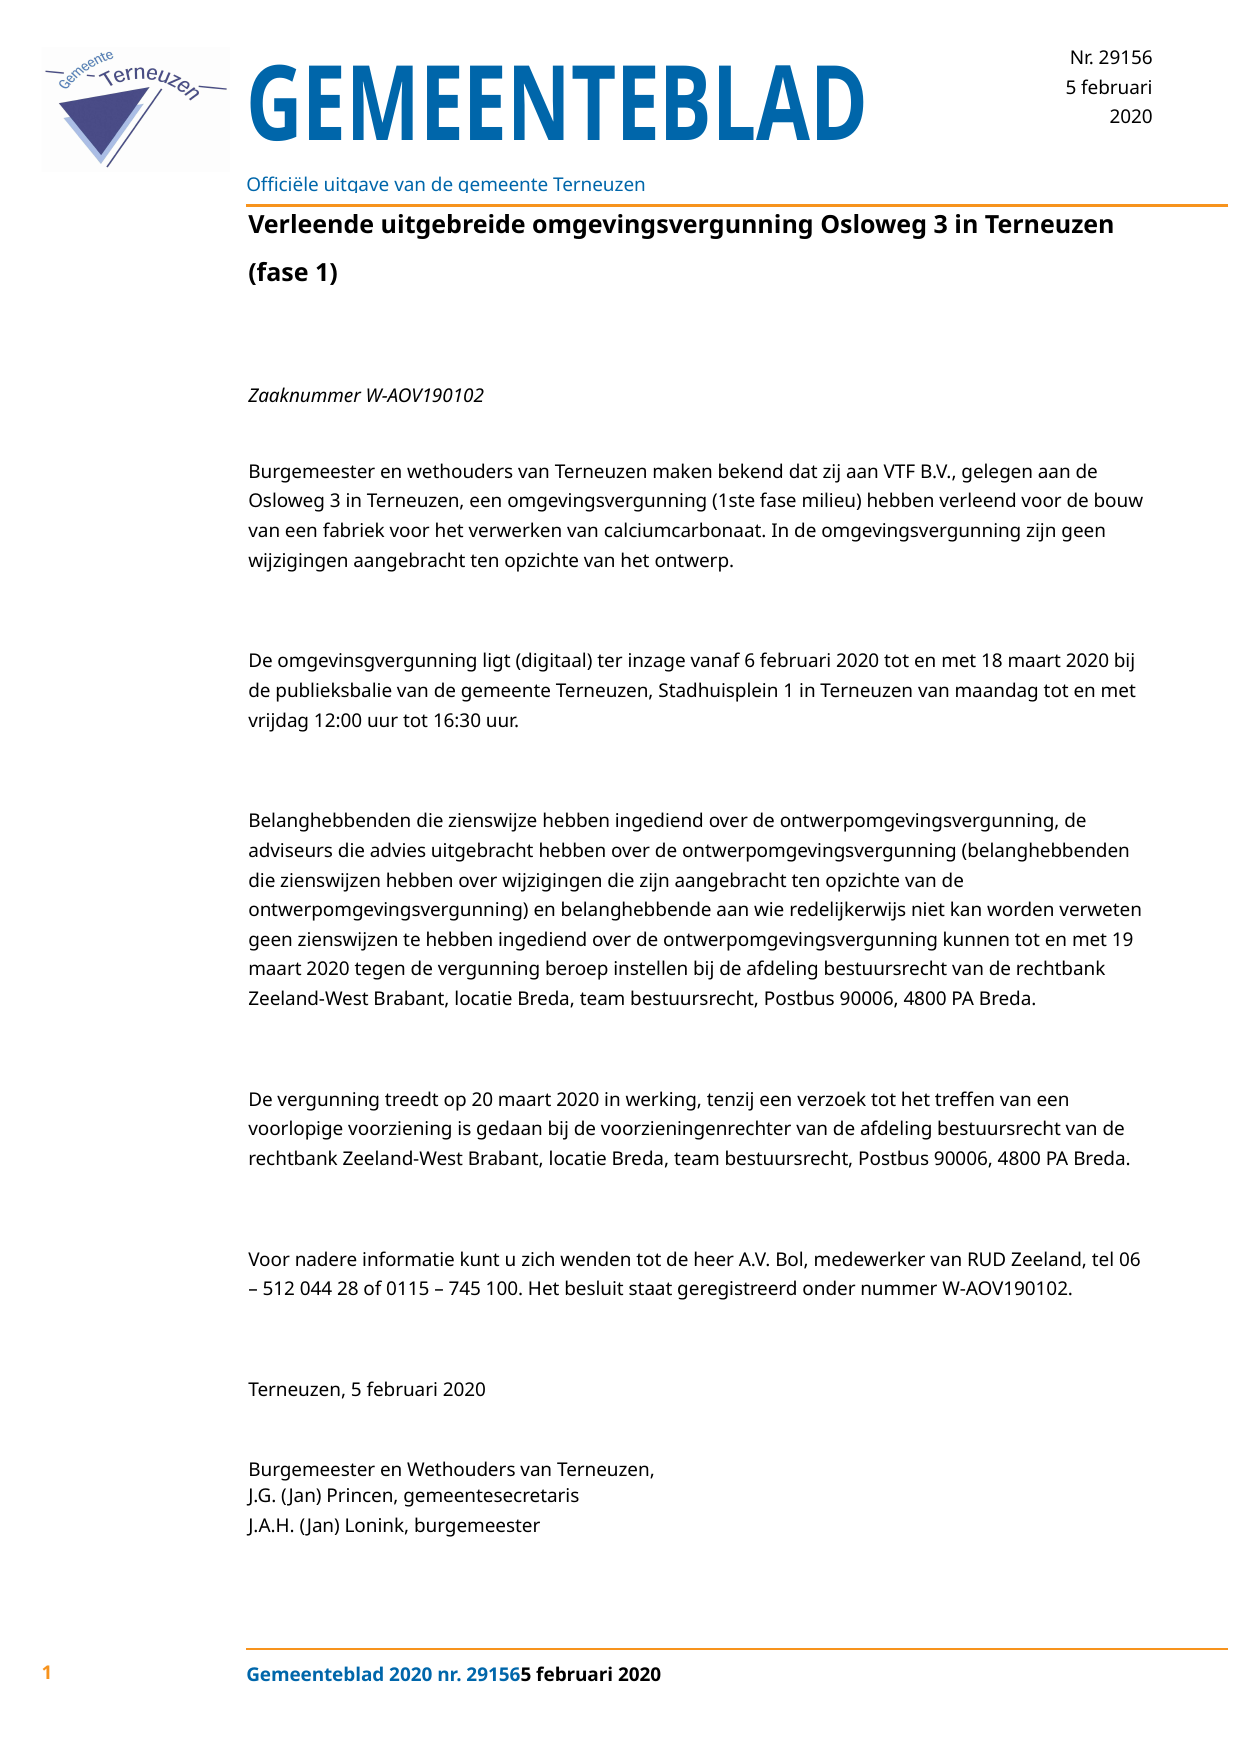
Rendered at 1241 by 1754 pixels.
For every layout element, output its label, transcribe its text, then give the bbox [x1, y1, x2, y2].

text De vergunning treedt op 20 maart 2020 in werking, tenzij een verzoek tot het treffen van een voorlopige voorziening is gedaan bij de voorzieningenrechter van de afdeling bestuursrecht van de rechtbank Zeeland-West Brabant, locatie Breda, team bestuursrecht, Postbus 90006, 4800 PA Breda. [248, 1086, 1152, 1171]
text Voor nadere informatie kunt u zich wenden tot de heer A.V. Bol, medewerker van RUD Zeeland, tel 06 – 512 044 28 of 0115 – 745 100. Het besluit staat geregistreerd onder nummer W-AOV190102. [248, 1246, 1152, 1301]
table_cell [248, 1563, 1152, 1589]
picture [41, 47, 231, 172]
table_header Burgemeester en Wethouders van Terneuzen, [248, 1427, 1152, 1482]
table_cell J.G. (Jan) Princen, gemeentesecretaris J.A.H. (Jan) Lonink, burgemeester [248, 1482, 700, 1537]
table_cell [700, 1538, 1152, 1563]
text De omgevinsgvergunning ligt (digitaal) ter inzage vanaf 6 februari 2020 tot en met 18 maart 2020 bij de publieksbalie van de gemeente Terneuzen, Stadhuisplein 1 in Terneuzen van maandag tot en met vrijdag 12:00 uur tot 16:30 uur. [248, 648, 1152, 732]
text Verleende uitgebreide omgevingsvergunning Osloweg 3 in Terneuzen (fase 1) [248, 207, 1152, 288]
text Burgemeester en wethouders van Terneuzen maken bekend dat zij aan VTF B.V., gelegen aan de Osloweg 3 in Terneuzen, een omgevingsvergunning (1ste fase milieu) hebben verleend voor de bouw van een fabriek voor het verwerken van calciumcarbonaat. In de omgevingsvergunning zijn geen wijzigingen aangebracht ten opzichte van het ontwerp. [248, 458, 1152, 572]
table_cell [700, 1482, 1152, 1537]
text Belanghebbenden die zienswijze hebben ingediend over de ontwerpomgevingsvergunning, de adviseurs die advies uitgebracht hebben over de ontwerpomgevingsvergunning (belanghebbenden die zienswijzen hebben over wijzigingen die zijn aangebracht ten opzichte van de ontwerpomgevingsvergunning) en belanghebbende aan wie redelijkerwijs niet kan worden verweten geen zienswijzen te hebben ingediend over de ontwerpomgevingsvergunning kunnen tot en met 19 maart 2020 tegen de vergunning beroep instellen bij de afdeling bestuursrecht van de rechtbank Zeeland-West Brabant, locatie Breda, team bestuursrecht, Postbus 90006, 4800 PA Breda. [248, 808, 1152, 1011]
table_cell [248, 1538, 700, 1563]
text Terneuzen, 5 februari 2020 [248, 1376, 1152, 1402]
text Zaaknummer W-AOV190102 [248, 382, 1152, 408]
